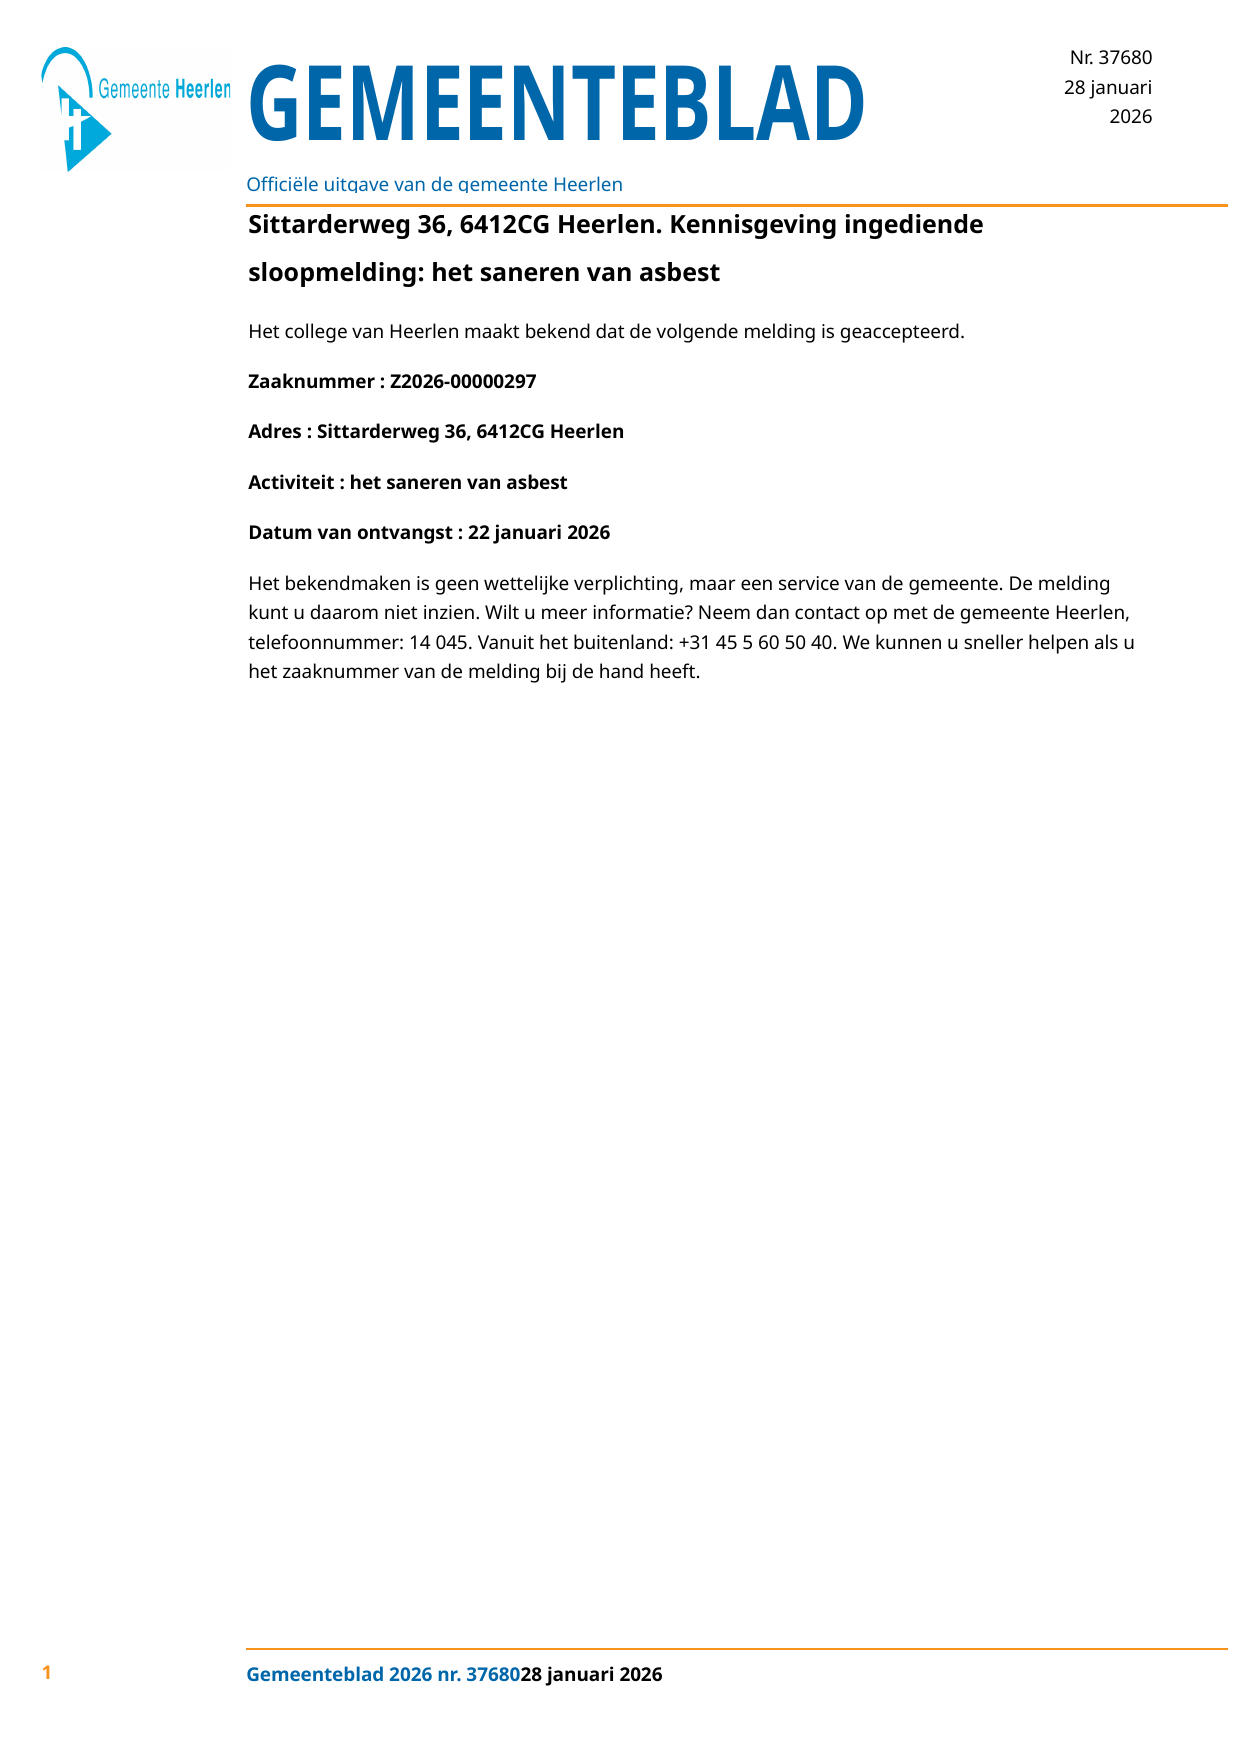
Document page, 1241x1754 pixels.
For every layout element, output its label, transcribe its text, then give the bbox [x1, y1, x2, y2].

text Datum van ontvangst : 22 januari 2026 [248, 519, 1152, 545]
text Sittarderweg 36, 6412CG Heerlen. Kennisgeving ingediende sloopmelding: het saneren van asbest [248, 207, 1152, 288]
text Het college van Heerlen maakt bekend dat de volgende melding is geaccepteerd. [248, 318, 1152, 344]
text Het bekendmaken is geen wettelijke verplichting, maar een service van de gemeente. De melding kunt u daarom niet inzien. Wilt u meer informatie? Neem dan contact op met de gemeente Heerlen, telefoonnummer: 14 045. Vanuit het buitenland: +31 45 5 60 50 40. We kunnen u sneller helpen als u het zaaknummer van de melding bij de hand heeft. [248, 570, 1152, 684]
text Activiteit : het saneren van asbest [248, 469, 1152, 495]
picture [41, 47, 231, 172]
text Zaaknummer : Z2026-00000297 [248, 368, 1152, 394]
text Adres : Sittarderweg 36, 6412CG Heerlen [248, 419, 1152, 444]
picture [41, 47, 59, 70]
